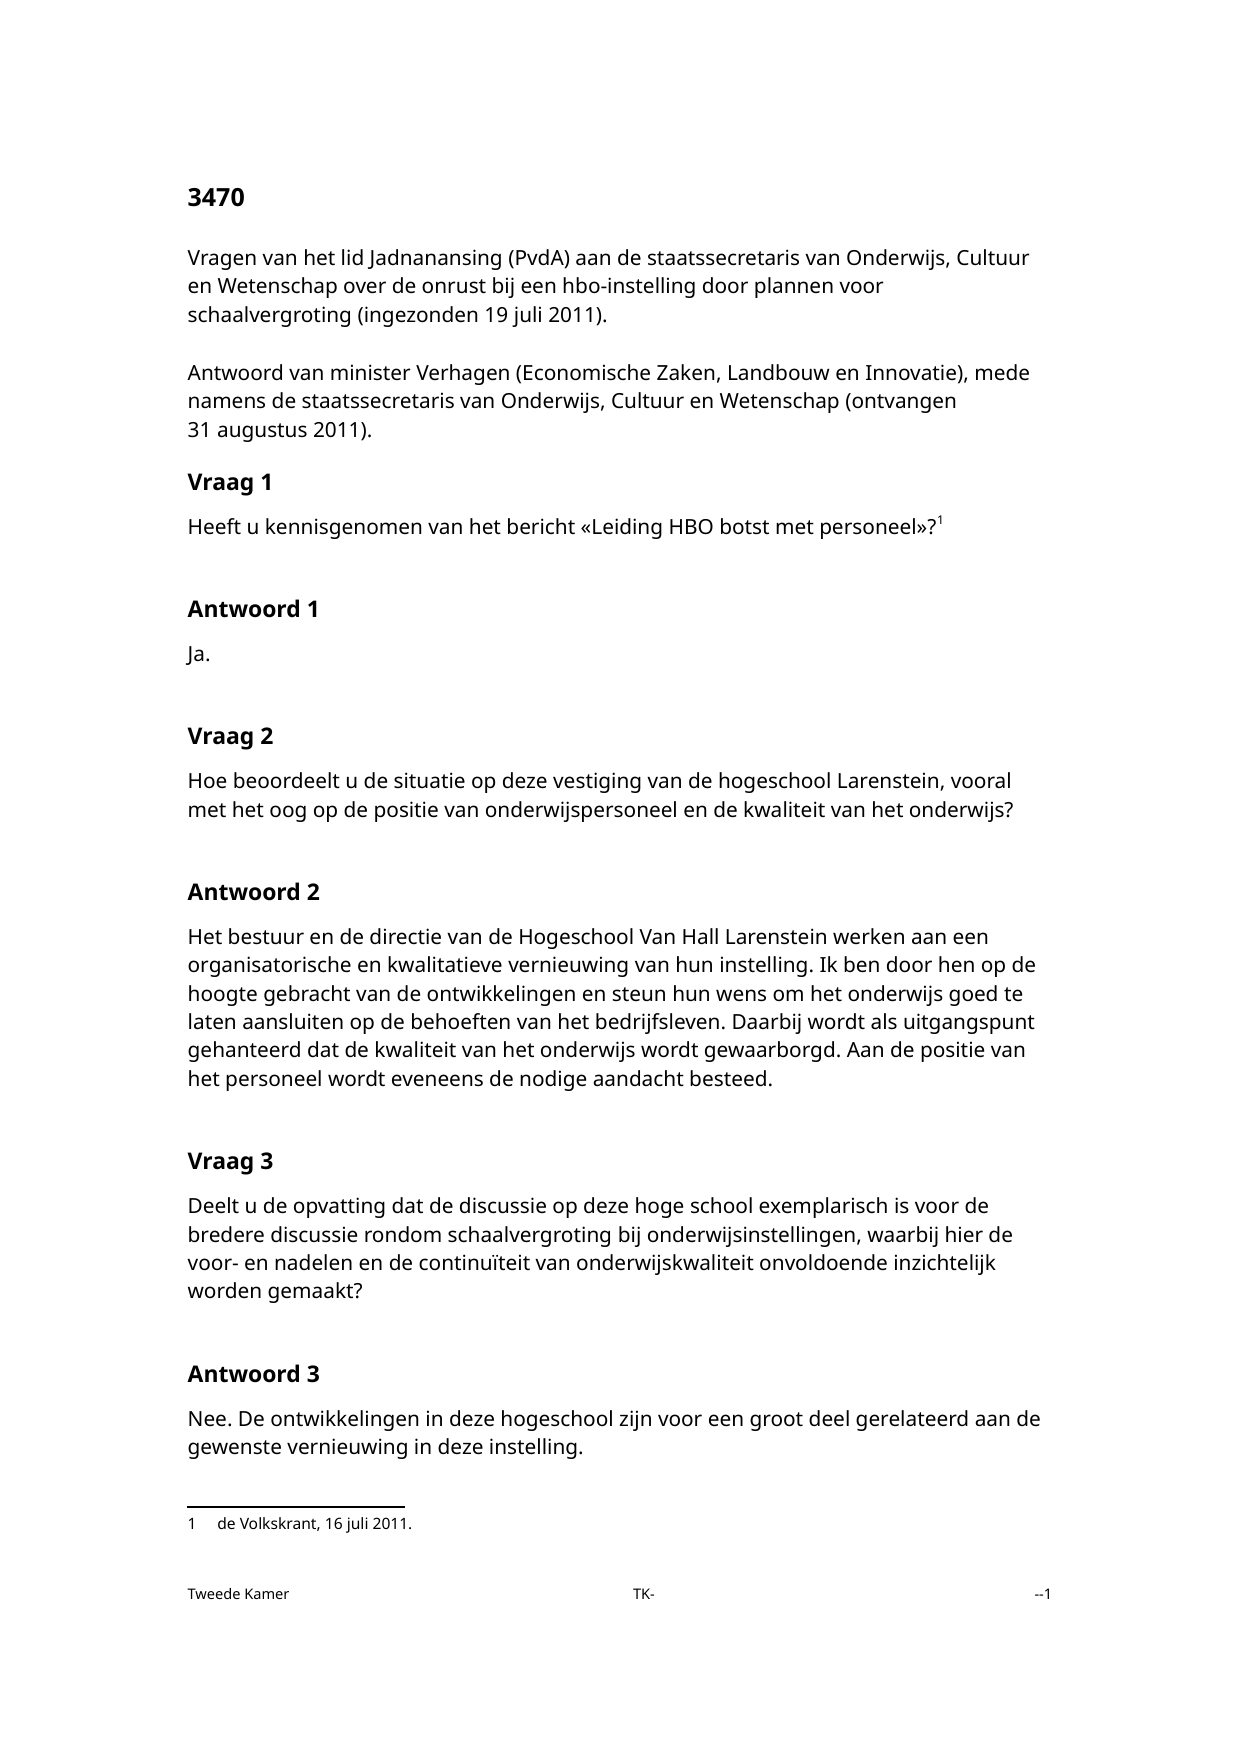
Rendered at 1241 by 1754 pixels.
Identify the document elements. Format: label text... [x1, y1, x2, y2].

text Het bestuur en de directie van de Hogeschool Van Hall Larenstein werken aan een organisatorische en kwalitatieve vernieuwing van hun instelling. Ik ben door hen op de hoogte gebracht van de ontwikkelingen en steun hun wens om het onderwijs goed te laten aansluiten op de behoeften van het bedrijfsleven. Daarbij wordt als uitgangspunt gehanteerd dat de kwaliteit van het onderwijs wordt gewaarborgd. Aan de positie van het personeel wordt eveneens de nodige aandacht besteed. [187, 922, 1053, 1092]
subtitle Antwoord 2 [187, 876, 1053, 907]
text Deelt u de opvatting dat de discussie op deze hoge school exemplarisch is voor de bredere discussie rondom schaalvergroting bij onderwijsinstellingen, waarbij hier de voor- en nadelen en de continuïteit van onderwijskwaliteit onvoldoende inzichtelijk worden gemaakt? [187, 1191, 1053, 1305]
text de Volkskrant, 16 juli 2011. [187, 1506, 1053, 1534]
text Vragen van het lid Jadnanansing (PvdA) aan de staatssecretaris van Onderwijs, Cultuur en Wetenschap over de onrust bij een hbo-instelling door plannen voor schaalvergroting (ingezonden 19 juli 2011). [187, 243, 1053, 328]
subtitle Vraag 2 [187, 720, 1053, 751]
subtitle Antwoord 3 [187, 1357, 1053, 1389]
subtitle Vraag 3 [187, 1145, 1053, 1176]
text Ja. [187, 639, 1053, 667]
text Antwoord van minister Verhagen (Economische Zaken, Landbouw en Innovatie), mede namens de staatssecretaris van Onderwijs, Cultuur en Wetenschap (ontvangen 31 augustus 2011). [187, 358, 1053, 443]
subtitle Vraag 1 [187, 466, 1053, 497]
text Hoe beoordeelt u de situatie op deze vestiging van de hogeschool Larenstein, vooral met het oog op de positie van onderwijspersoneel en de kwaliteit van het onderwijs? [187, 766, 1053, 823]
text Heeft u kennisgenomen van het bericht «Leiding HBO botst met personeel»? [187, 512, 1053, 540]
text Nee. De ontwikkelingen in deze hogeschool zijn voor een groot deel gerelateerd aan de gewenste vernieuwing in deze instelling. [187, 1404, 1053, 1461]
text 3470 [187, 179, 1053, 213]
subtitle Antwoord 1 [187, 593, 1053, 624]
